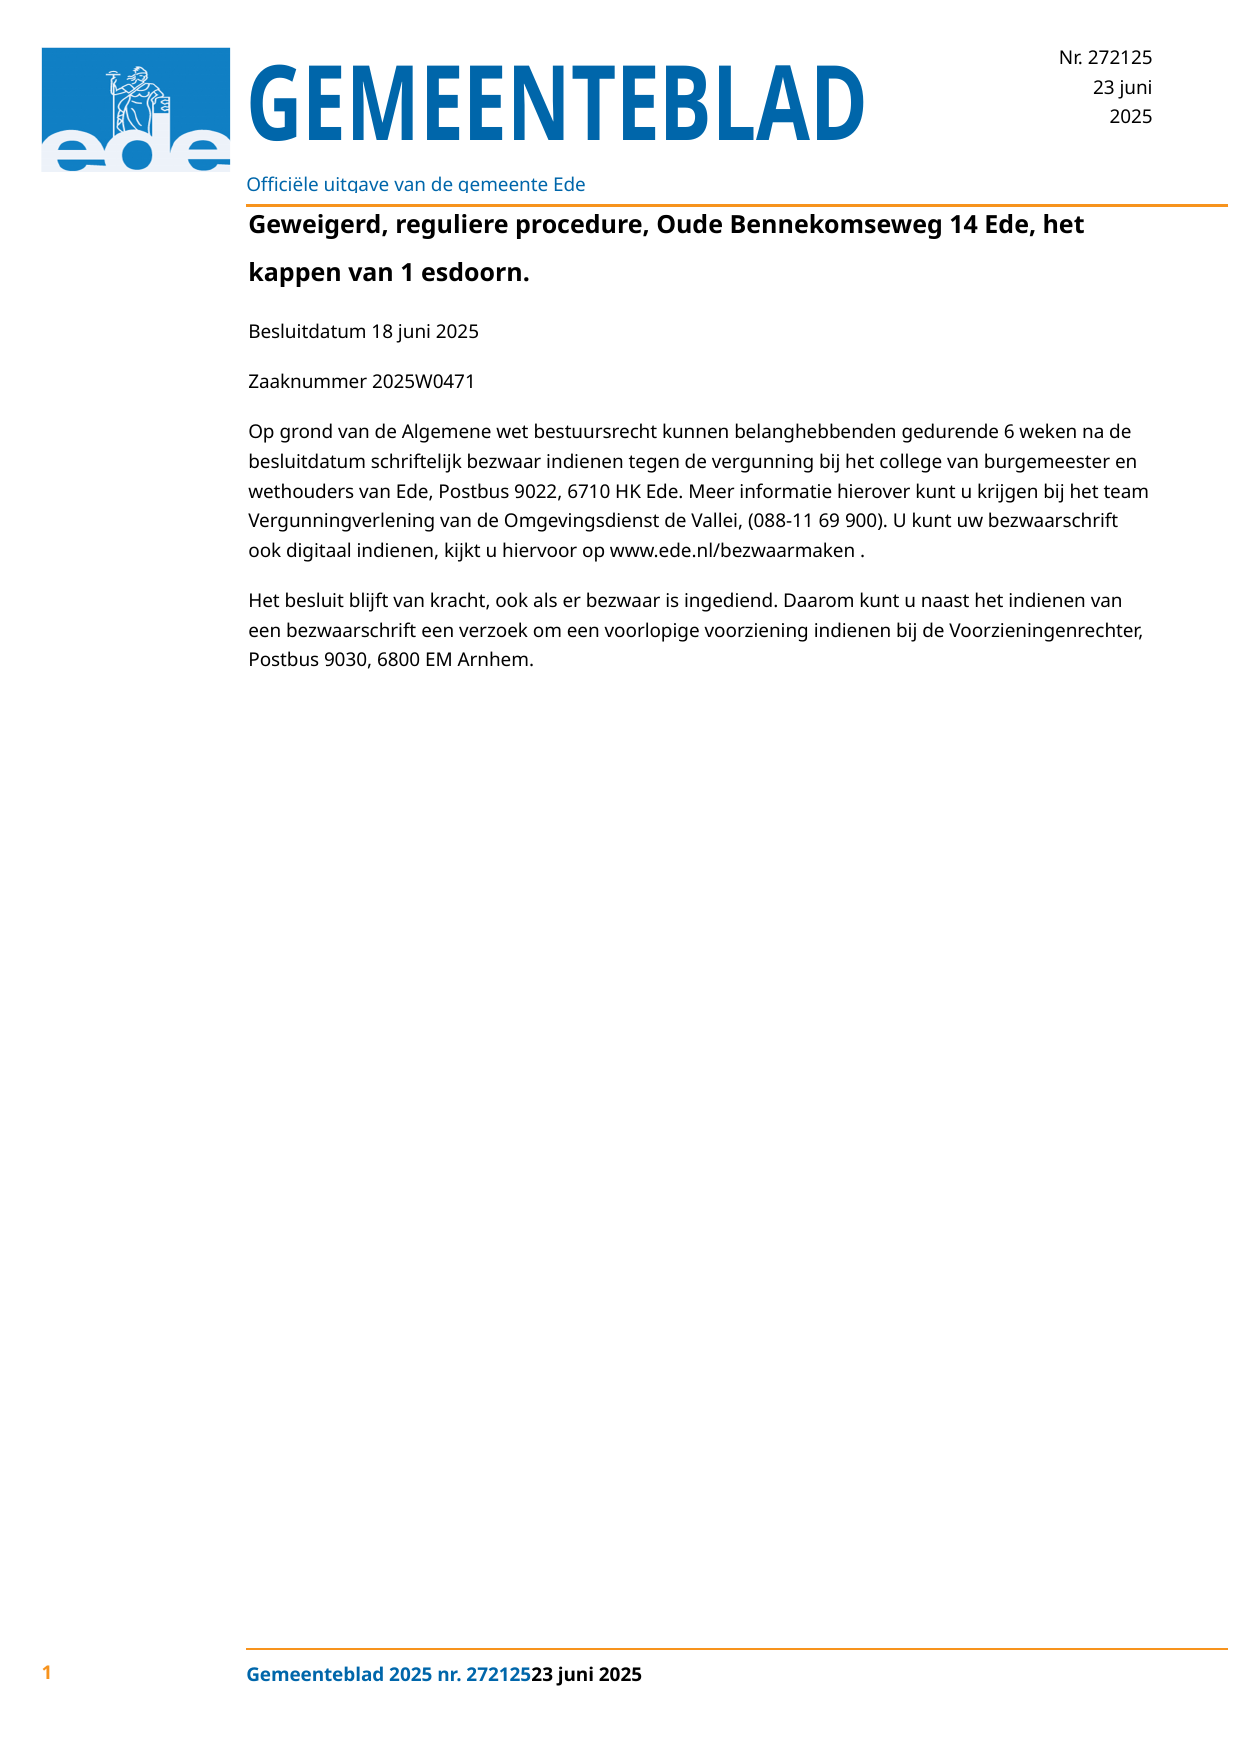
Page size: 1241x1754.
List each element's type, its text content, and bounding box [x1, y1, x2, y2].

text Het besluit blijft van kracht, ook als er bezwaar is ingediend. Daarom kunt u naast het indienen van een bezwaarschrift een verzoek om een voorlopige voorziening indienen bij de Voorzieningenrechter, Postbus 9030, 6800 EM Arnhem. [248, 587, 1152, 672]
text Geweigerd, reguliere procedure, Oude Bennekomseweg 14 Ede, het kappen van 1 esdoorn. [248, 207, 1152, 288]
text Zaaknummer 2025W0471 [248, 368, 1152, 394]
text Besluitdatum 18 juni 2025 [248, 318, 1152, 344]
text Op grond van de Algemene wet bestuursrecht kunnen belanghebbenden gedurende 6 weken na de besluitdatum schriftelijk bezwaar indienen tegen de vergunning bij het college van burgemeester en wethouders van Ede, Postbus 9022, 6710 HK Ede. Meer informatie hierover kunt u krijgen bij het team Vergunningverlening van de Omgevingsdienst de Vallei, (088-11 69 900). U kunt uw bezwaarschrift ook digitaal indienen, kijkt u hiervoor op www.ede.nl/bezwaarmaken . [248, 419, 1152, 563]
picture [41, 47, 231, 172]
